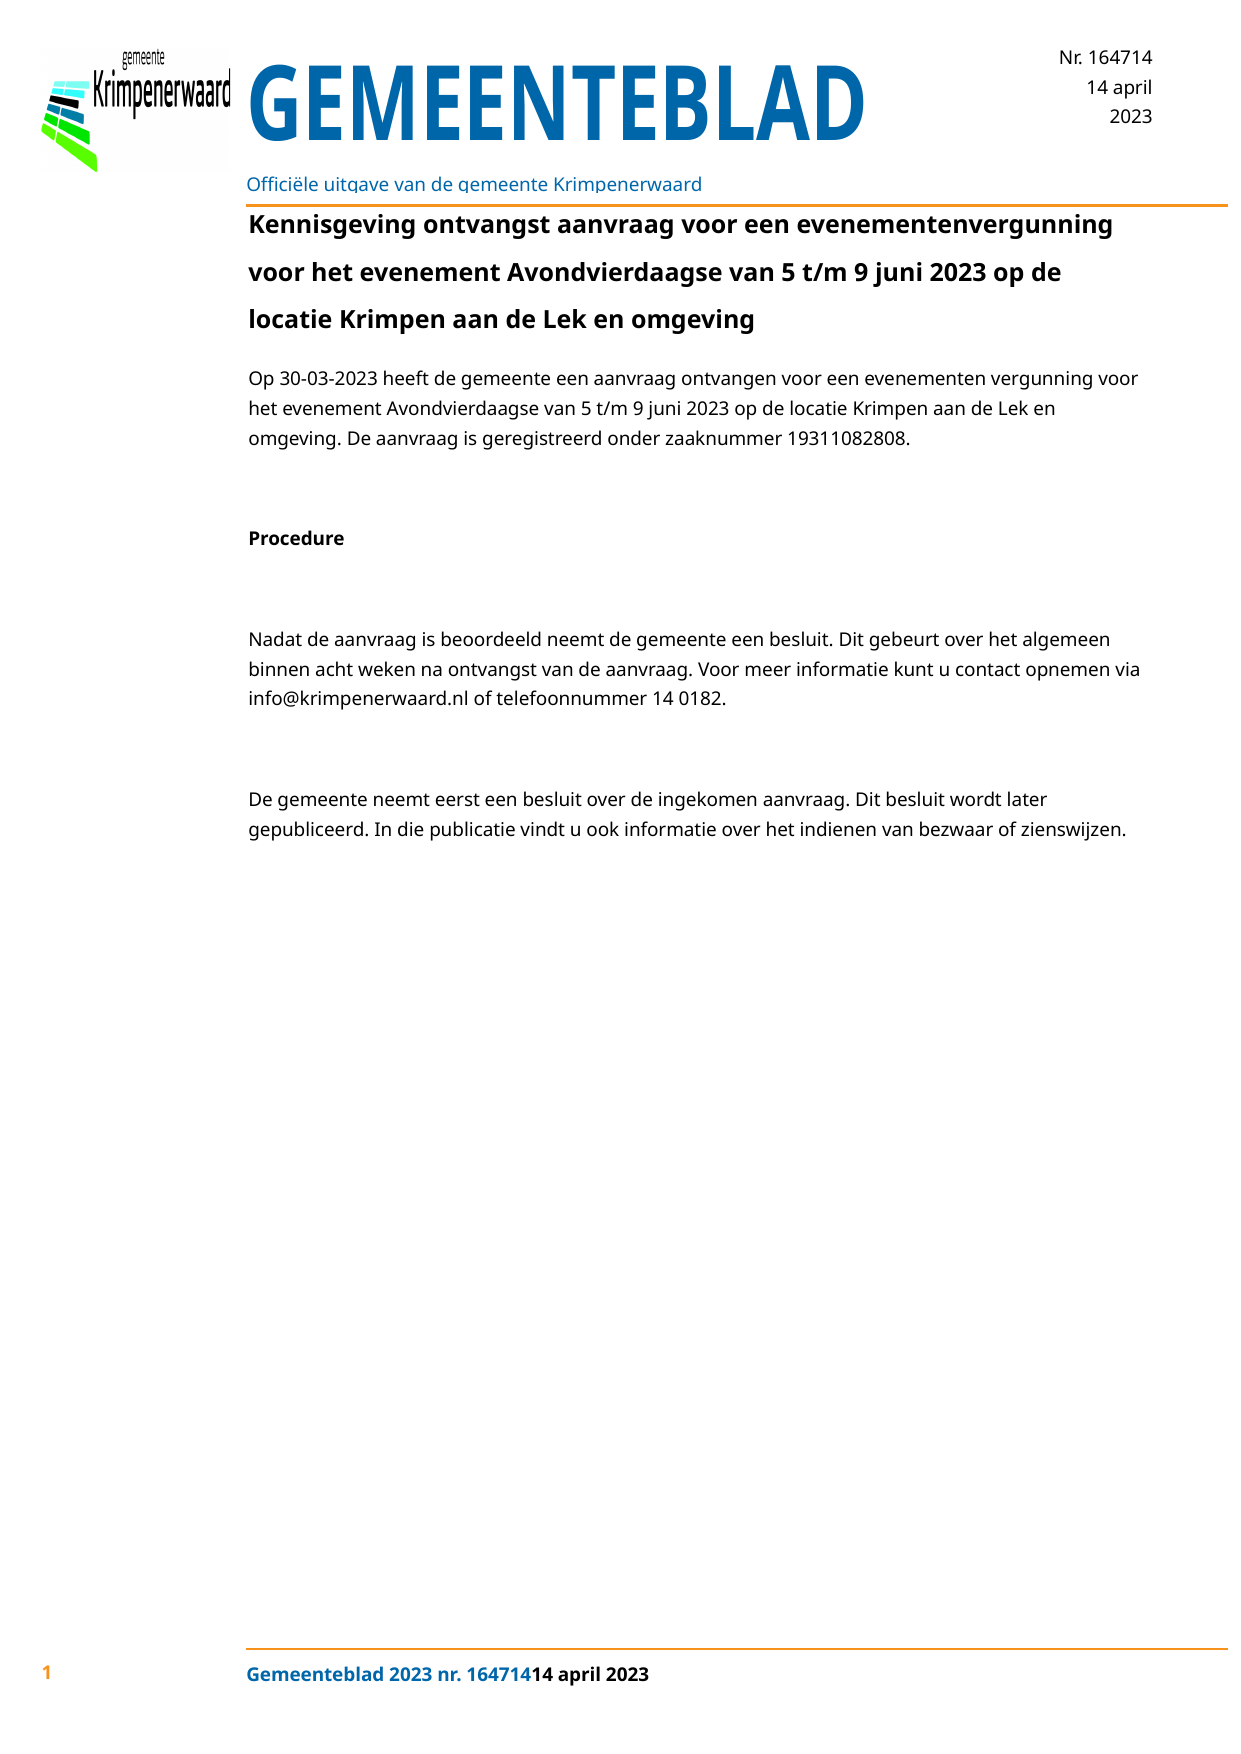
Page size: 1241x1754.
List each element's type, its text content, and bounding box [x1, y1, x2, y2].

text Op 30-03-2023 heeft de gemeente een aanvraag ontvangen voor een evenementen vergunning voor het evenement Avondvierdaagse van 5 t/m 9 juni 2023 op de locatie Krimpen aan de Lek en omgeving. De aanvraag is geregistreerd onder zaaknummer 19311082808. [248, 366, 1152, 450]
text Nadat de aanvraag is beoordeeld neemt de gemeente een besluit. Dit gebeurt over het algemeen binnen acht weken na ontvangst van de aanvraag. Voor meer informatie kunt u contact opnemen via info@krimpenerwaard.nl of telefoonnummer 14 0182. [248, 626, 1152, 711]
text De gemeente neemt eerst een besluit over de ingekomen aanvraag. Dit besluit wordt later gepubliceerd. In die publicatie vindt u ook informatie over het indienen van bezwaar of zienswijzen. [248, 786, 1152, 842]
text Procedure [248, 526, 1152, 551]
picture [41, 47, 231, 172]
text Kennisgeving ontvangst aanvraag voor een evenementenvergunning voor het evenement Avondvierdaagse van 5 t/m 9 juni 2023 op de locatie Krimpen aan de Lek en omgeving [248, 207, 1152, 336]
